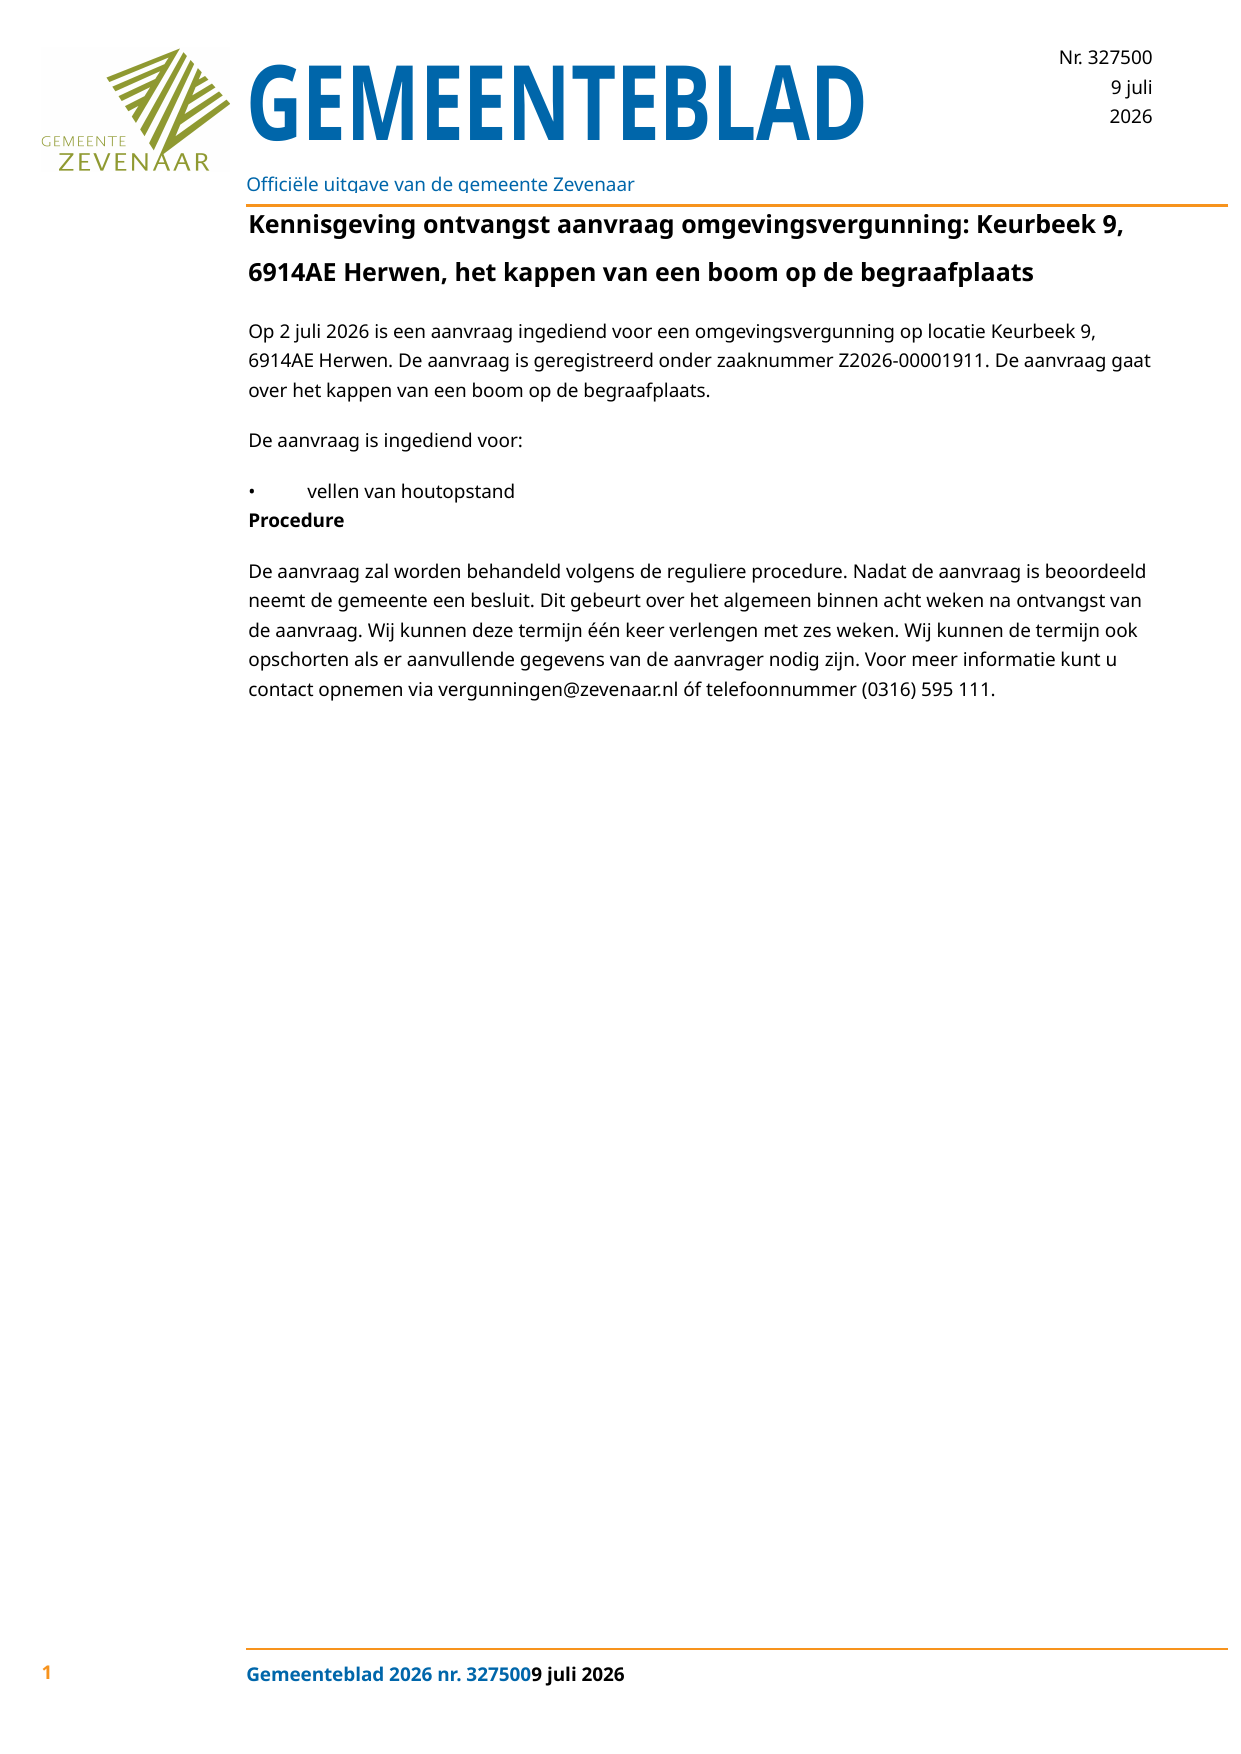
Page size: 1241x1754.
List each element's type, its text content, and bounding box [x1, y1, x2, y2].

picture [41, 47, 231, 172]
text Procedure [248, 507, 1152, 533]
list vellen van houtopstand [248, 478, 1152, 504]
text De aanvraag zal worden behandeld volgens de reguliere procedure. Nadat de aanvraag is beoordeeld neemt de gemeente een besluit. Dit gebeurt over het algemeen binnen acht weken na ontvangst van de aanvraag. Wij kunnen deze termijn één keer verlengen met zes weken. Wij kunnen de termijn ook opschorten als er aanvullende gegevens van de aanvrager nodig zijn. Voor meer informatie kunt u contact opnemen via vergunningen@zevenaar.nl óf telefoonnummer (0316) 595 111. [248, 558, 1152, 702]
text Kennisgeving ontvangst aanvraag omgevingsvergunning: Keurbeek 9, 6914AE Herwen, het kappen van een boom op de begraafplaats [248, 207, 1152, 288]
text De aanvraag is ingediend voor: [248, 427, 1152, 453]
text Op 2 juli 2026 is een aanvraag ingediend voor een omgevingsvergunning op locatie Keurbeek 9, 6914AE Herwen. De aanvraag is geregistreerd onder zaaknummer Z2026-00001911. De aanvraag gaat over het kappen van een boom op de begraafplaats. [248, 318, 1152, 403]
